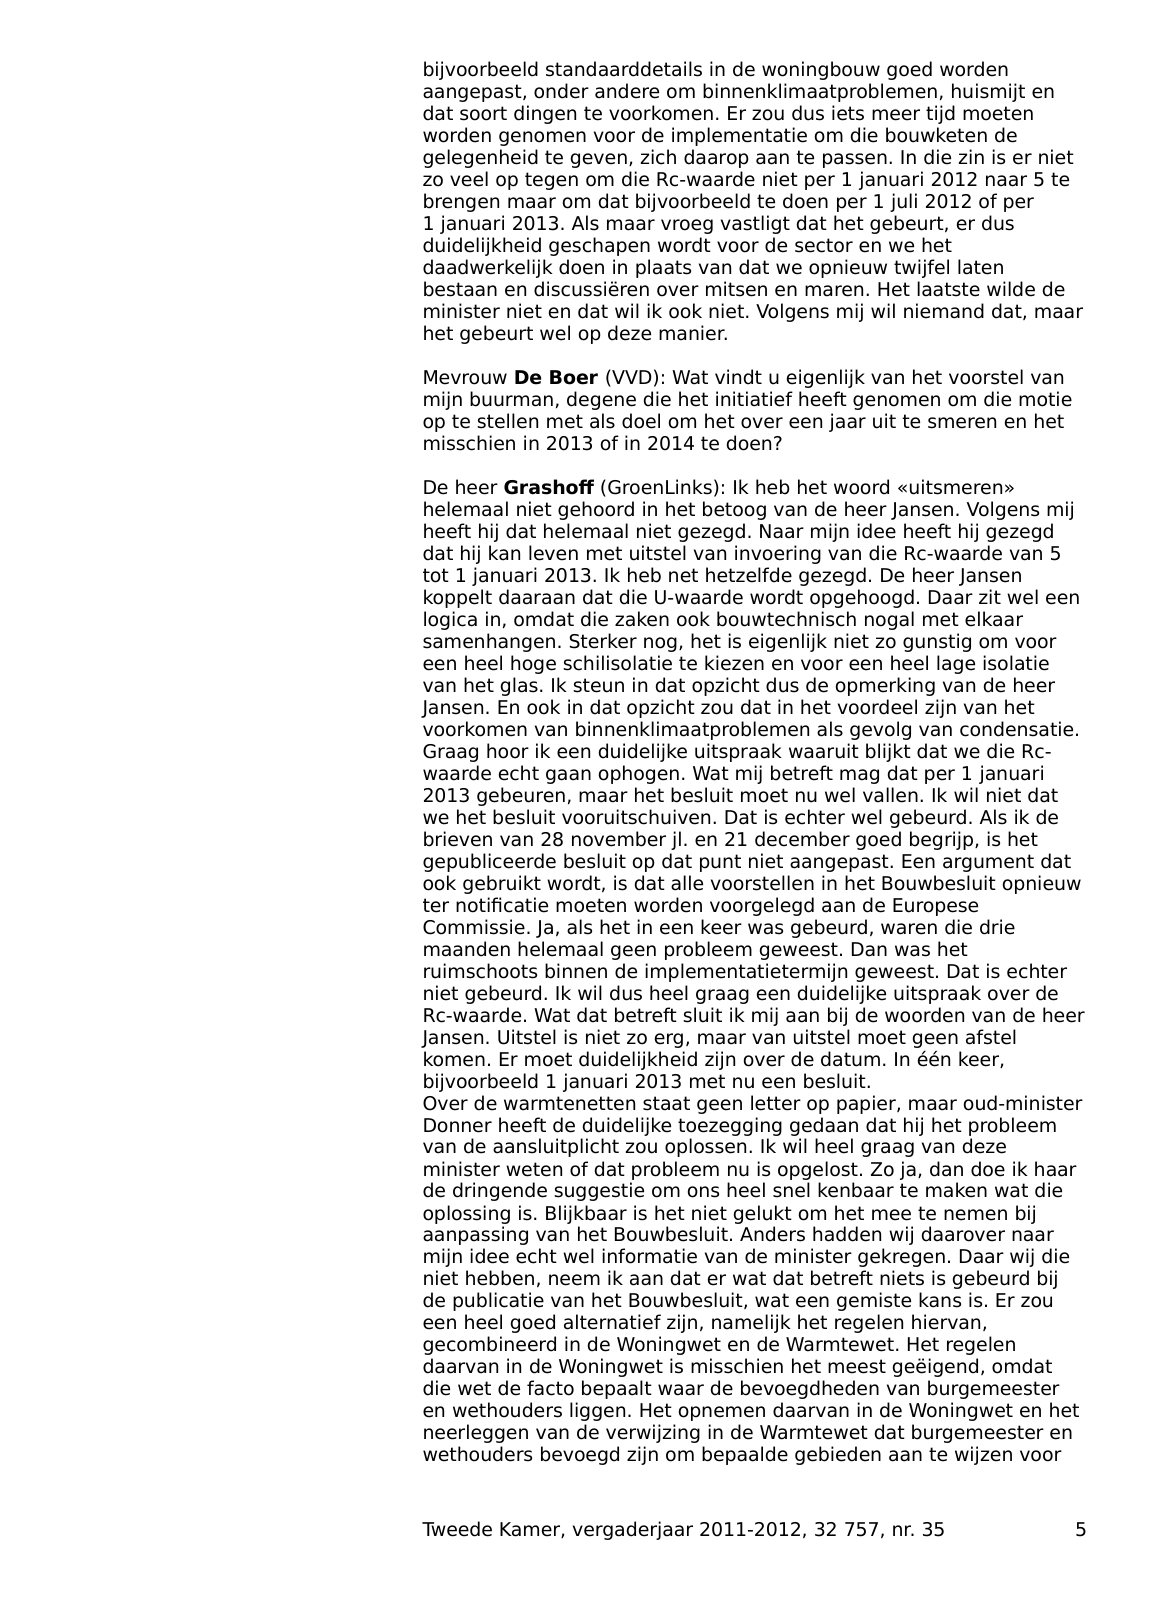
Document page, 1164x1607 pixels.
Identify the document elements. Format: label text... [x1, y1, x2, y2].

text De heer Grashoff (GroenLinks): Ik heb het woord «uitsmeren» helemaal niet gehoord in het betoog van de heer Jansen. Volgens mij heeft hij dat helemaal niet gezegd. Naar mijn idee heeft hij gezegd dat hij kan leven met uitstel van invoering van die Rc-waarde van 5 tot 1 januari 2013. Ik heb net hetzelfde gezegd. De heer Jansen koppelt daaraan dat die U-waarde wordt opgehoogd. Daar zit wel een logica in, omdat die zaken ook bouwtechnisch nogal met elkaar samenhangen. Sterker nog, het is eigenlijk niet zo gunstig om voor een heel hoge schilisolatie te kiezen en voor een heel lage isolatie van het glas. Ik steun in dat opzicht dus de opmerking van de heer Jansen. En ook in dat opzicht zou dat in het voordeel zijn van het voorkomen van binnenklimaatproblemen als gevolg van condensatie. [422, 477, 1087, 741]
text Over de warmtenetten staat geen letter op papier, maar oud-minister Donner heeft de duidelijke toezegging gedaan dat hij het probleem van de aansluitplicht zou oplossen. Ik wil heel graag van deze minister weten of dat probleem nu is opgelost. Zo ja, dan doe ik haar de dringende suggestie om ons heel snel kenbaar te maken wat die oplossing is. Blijkbaar is het niet gelukt om het mee te nemen bij aanpassing van het Bouwbesluit. Anders hadden wij daarover naar mijn idee echt wel informatie van de minister gekregen. Daar wij die niet hebben, neem ik aan dat er wat dat betreft niets is gebeurd bij de publicatie van het Bouwbesluit, wat een gemiste kans is. Er zou een heel goed alternatief zijn, namelijk het regelen hiervan, gecombineerd in de Woningwet en de Warmtewet. Het regelen daarvan in de Woningwet is misschien het meest geëigend, omdat die wet de facto bepaalt waar de bevoegdheden van burgemeester en wethouders liggen. Het opnemen daarvan in de Woningwet en het neerleggen van de verwijzing in de Warmtewet dat burgemeester en wethouders bevoegd zijn om bepaalde gebieden aan te wijzen voor [422, 1092, 1087, 1466]
text bijvoorbeeld standaarddetails in de woningbouw goed worden aangepast, onder andere om binnenklimaatproblemen, huismijt en dat soort dingen te voorkomen. Er zou dus iets meer tijd moeten worden genomen voor de implementatie om die bouwketen de gelegenheid te geven, zich daarop aan te passen. In die zin is er niet zo veel op tegen om die Rc-waarde niet per 1 januari 2012 naar 5 te brengen maar om dat bijvoorbeeld te doen per 1 juli 2012 of per 1 januari 2013. Als maar vroeg vastligt dat het gebeurt, er dus duidelijkheid geschapen wordt voor de sector en we het daadwerkelijk doen in plaats van dat we opnieuw twijfel laten bestaan en discussiëren over mitsen en maren. Het laatste wilde de minister niet en dat wil ik ook niet. Volgens mij wil niemand dat, maar het gebeurt wel op deze manier. [422, 59, 1087, 345]
text Graag hoor ik een duidelijke uitspraak waaruit blijkt dat we die Rc-waarde echt gaan ophogen. Wat mij betreft mag dat per 1 januari 2013 gebeuren, maar het besluit moet nu wel vallen. Ik wil niet dat we het besluit vooruitschuiven. Dat is echter wel gebeurd. Als ik de brieven van 28 november jl. en 21 december goed begrijp, is het gepubliceerde besluit op dat punt niet aangepast. Een argument dat ook gebruikt wordt, is dat alle voorstellen in het Bouwbesluit opnieuw ter notificatie moeten worden voorgelegd aan de Europese Commissie. Ja, als het in een keer was gebeurd, waren die drie maanden helemaal geen probleem geweest. Dan was het ruimschoots binnen de implementatietermijn geweest. Dat is echter niet gebeurd. Ik wil dus heel graag een duidelijke uitspraak over de Rc-waarde. Wat dat betreft sluit ik mij aan bij de woorden van de heer Jansen. Uitstel is niet zo erg, maar van uitstel moet geen afstel komen. Er moet duidelijkheid zijn over de datum. In één keer, bijvoorbeeld 1 januari 2013 met nu een besluit. [422, 741, 1087, 1092]
text Mevrouw De Boer (VVD): Wat vindt u eigenlijk van het voorstel van mijn buurman, degene die het initiatief heeft genomen om die motie op te stellen met als doel om het over een jaar uit te smeren en het misschien in 2013 of in 2014 te doen? [422, 367, 1087, 455]
